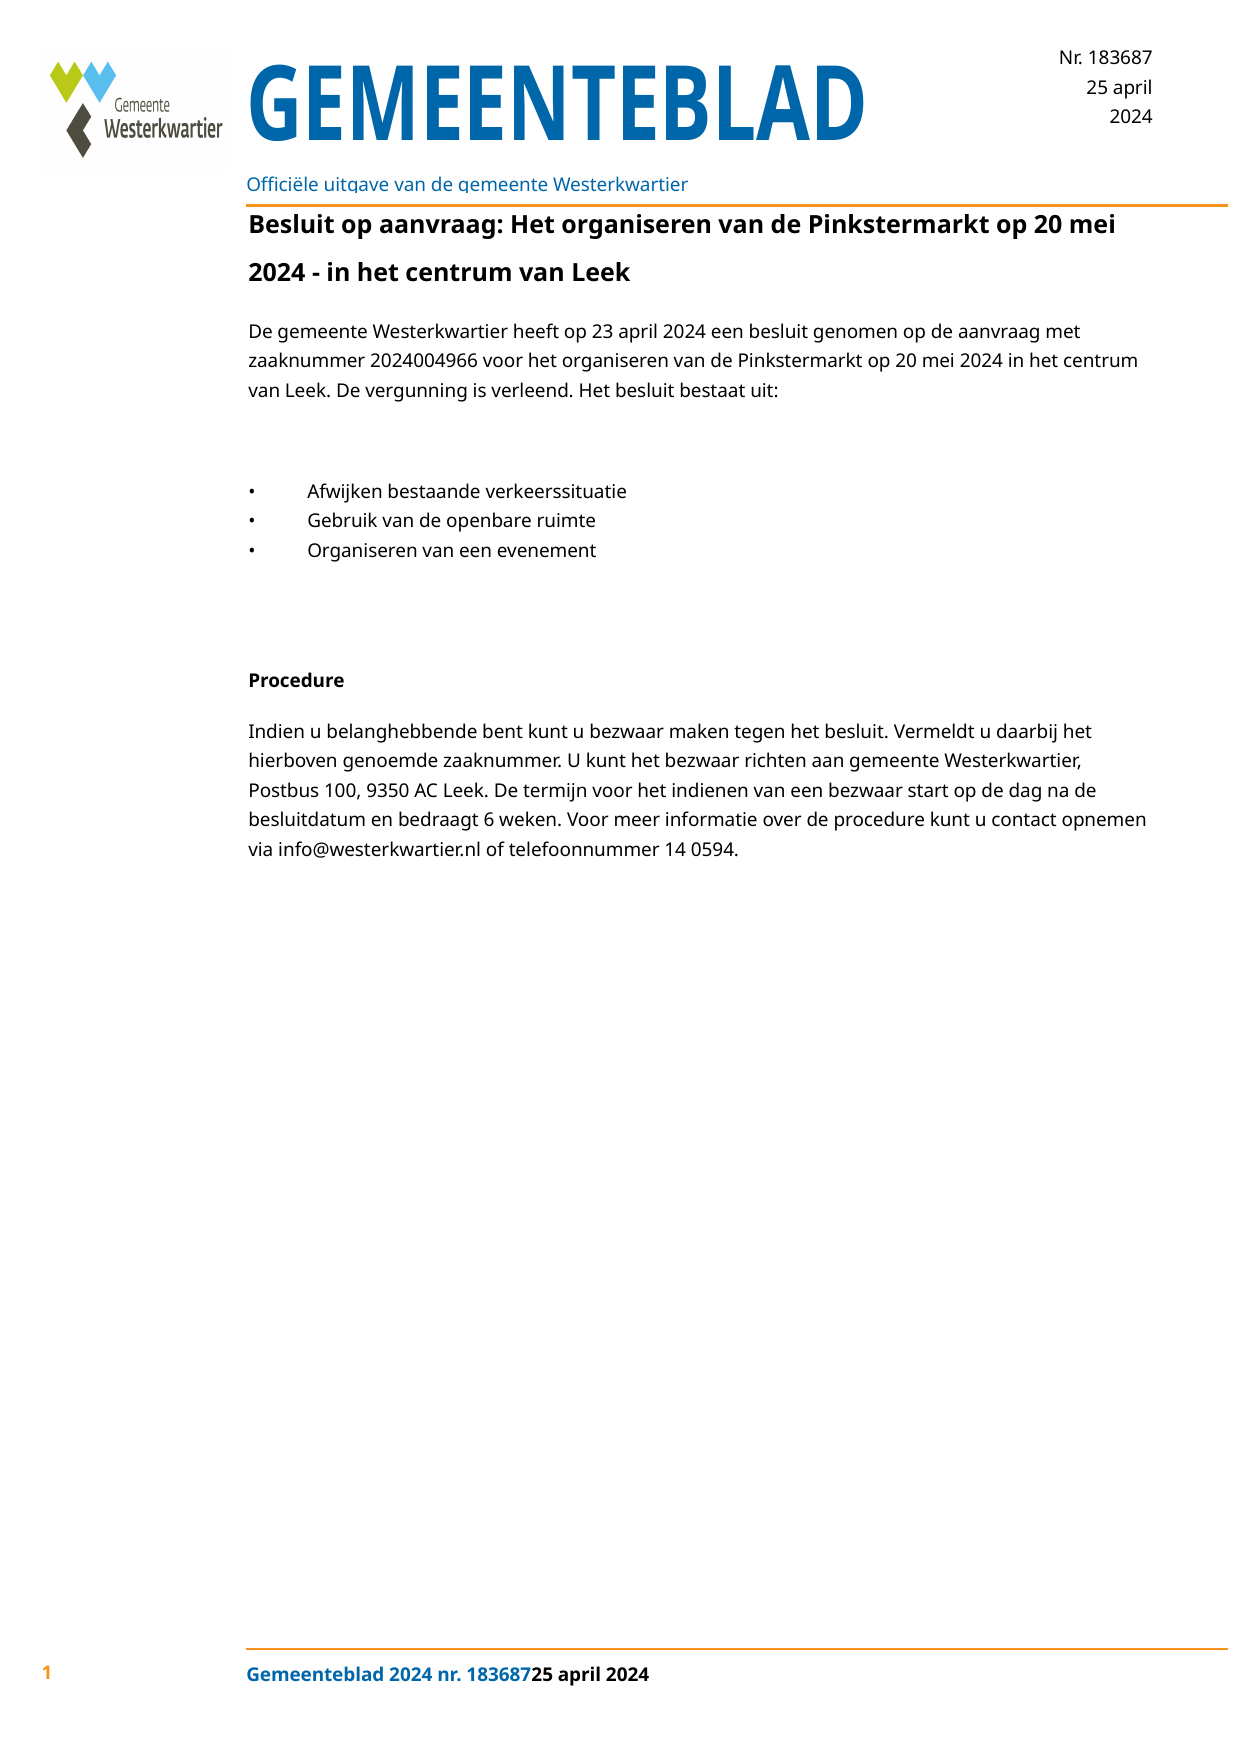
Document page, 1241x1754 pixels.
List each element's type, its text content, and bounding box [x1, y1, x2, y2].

text Procedure [248, 667, 1152, 693]
text De gemeente Westerkwartier heeft op 23 april 2024 een besluit genomen op de aanvraag met zaaknummer 2024004966 voor het organiseren van de Pinkstermarkt op 20 mei 2024 in het centrum van Leek. De vergunning is verleend. Het besluit bestaat uit: [248, 318, 1152, 403]
picture [41, 47, 231, 172]
list Organiseren van een evenement [248, 537, 1152, 563]
text Indien u belanghebbende bent kunt u bezwaar maken tegen het besluit. Vermeldt u daarbij het hierboven genoemde zaaknummer. U kunt het bezwaar richten aan gemeente Westerkwartier, Postbus 100, 9350 AC Leek. De termijn voor het indienen van een bezwaar start op de dag na de besluitdatum en bedraagt 6 weken. Voor meer informatie over de procedure kunt u contact opnemen via info@westerkwartier.nl of telefoonnummer 14 0594. [248, 718, 1152, 862]
text Besluit op aanvraag: Het organiseren van de Pinkstermarkt op 20 mei 2024 - in het centrum van Leek [248, 207, 1152, 288]
list Gebruik van de openbare ruimte [248, 507, 1152, 533]
list Afwijken bestaande verkeerssituatie [248, 478, 1152, 504]
